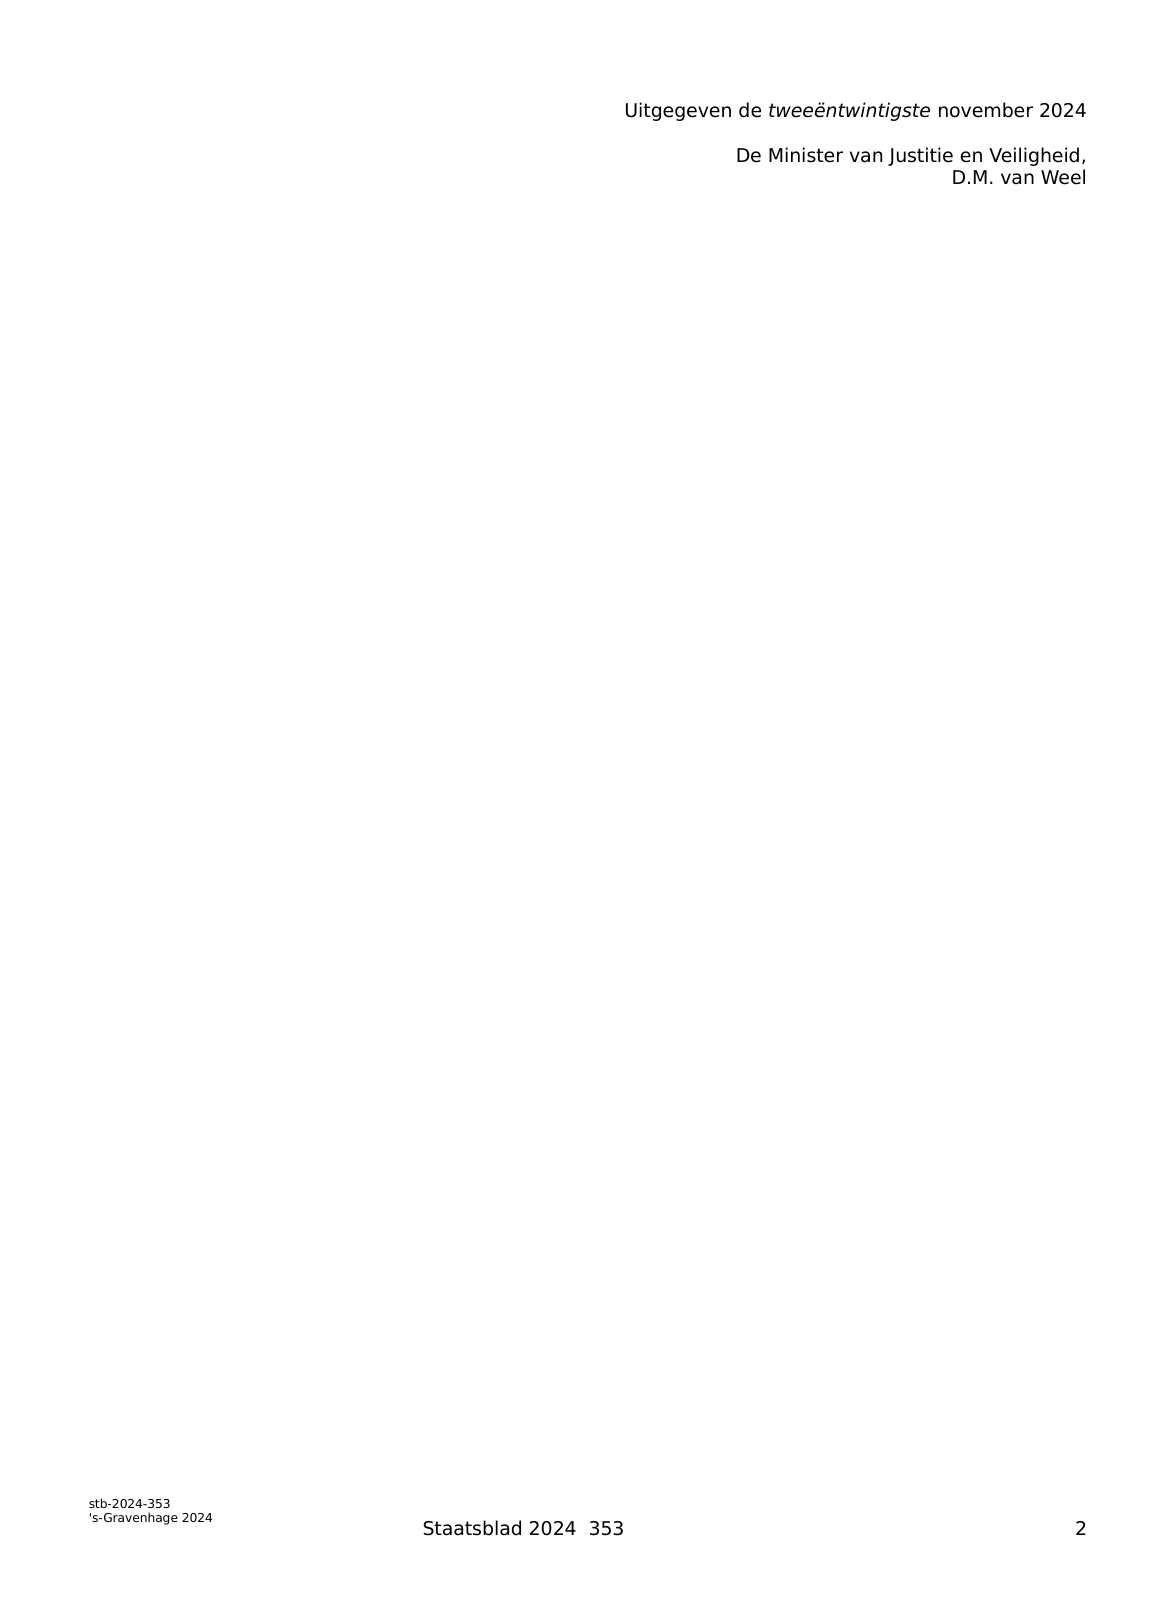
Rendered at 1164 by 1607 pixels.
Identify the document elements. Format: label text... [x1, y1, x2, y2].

text De Minister van Justitie en Veiligheid, D.M. van Weel [422, 144, 1087, 188]
text stb-2024-353 [88, 1497, 323, 1511]
text Uitgegeven de tweeëntwintigste november 2024 [422, 100, 1087, 122]
text 's-Gravenhage 2024 [88, 1511, 323, 1525]
